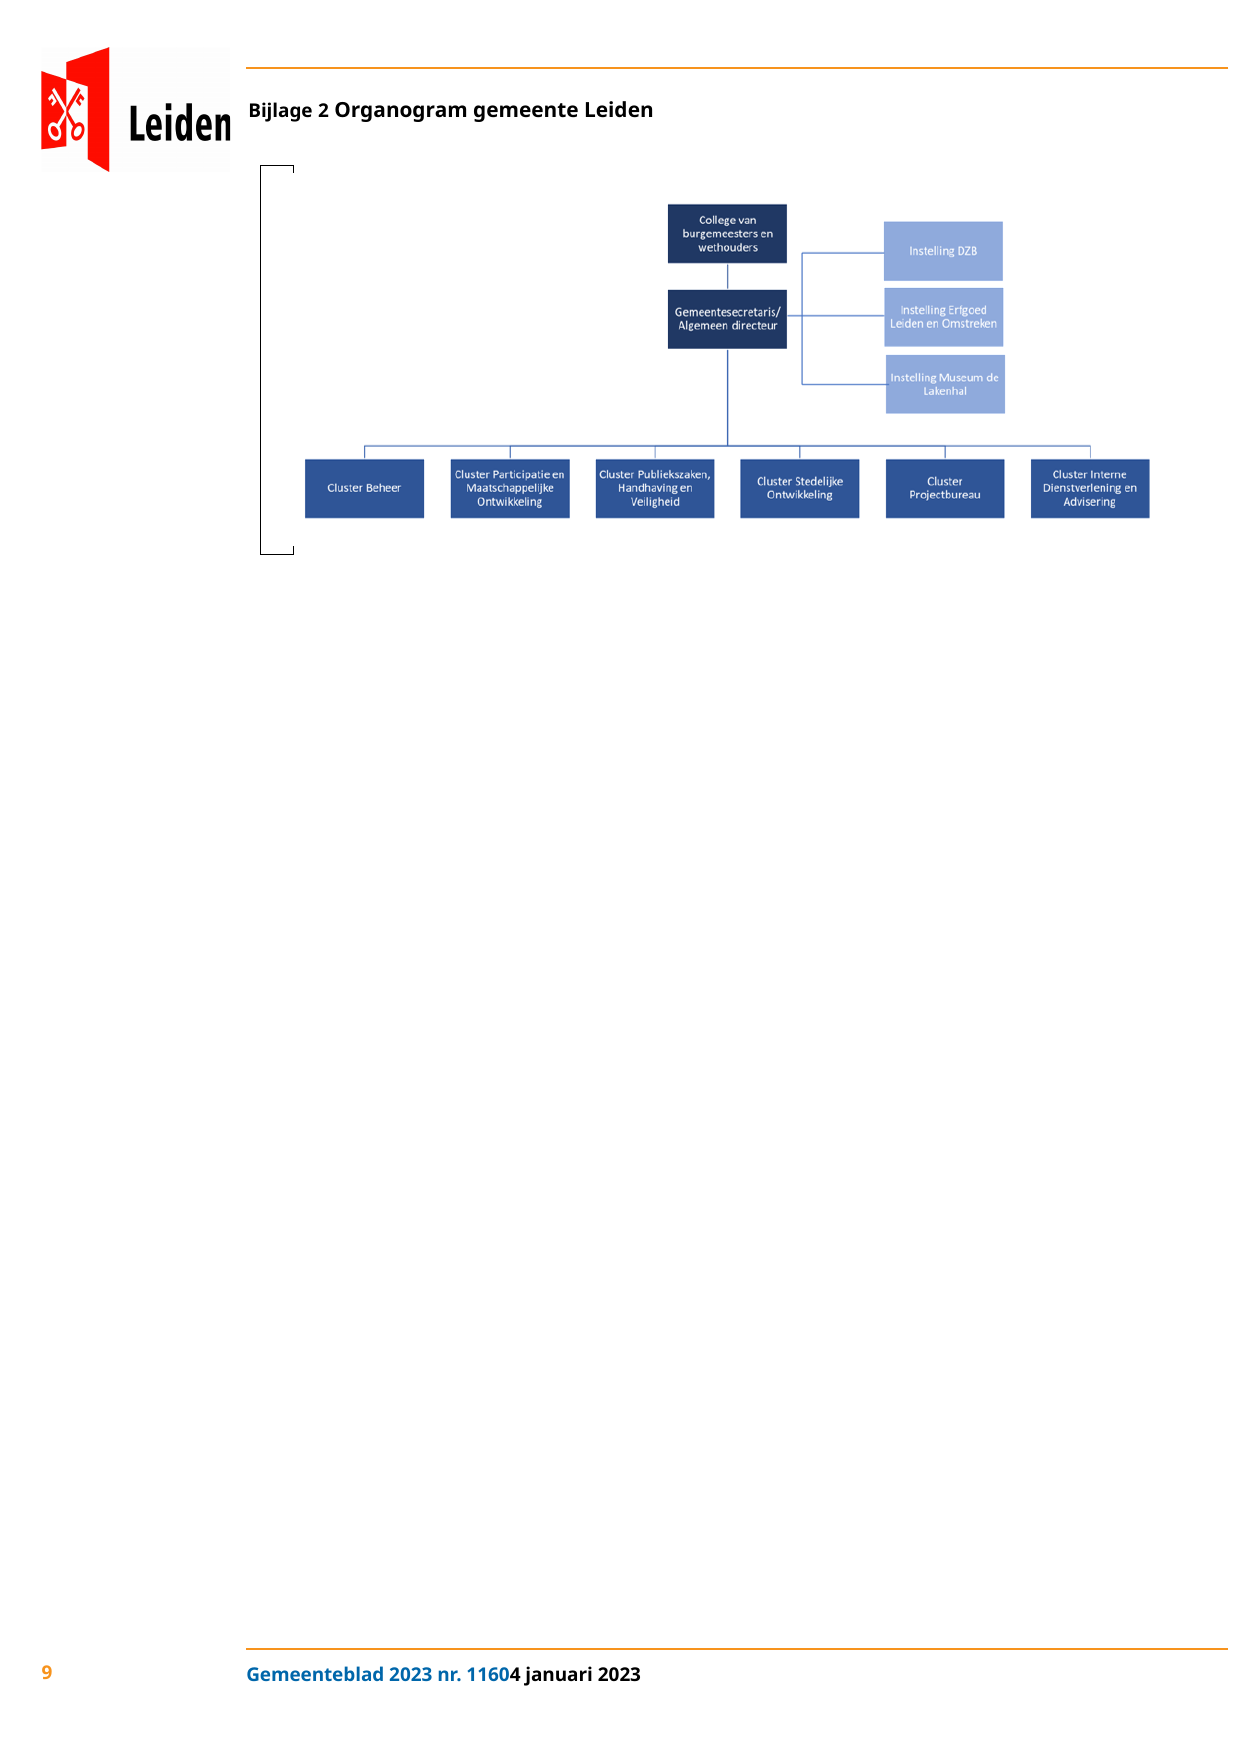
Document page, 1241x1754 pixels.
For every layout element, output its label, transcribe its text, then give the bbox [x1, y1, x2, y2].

picture [41, 47, 231, 172]
picture [268, 173, 1173, 546]
text Bijlage 2 Organogram gemeente Leiden [248, 95, 1152, 123]
